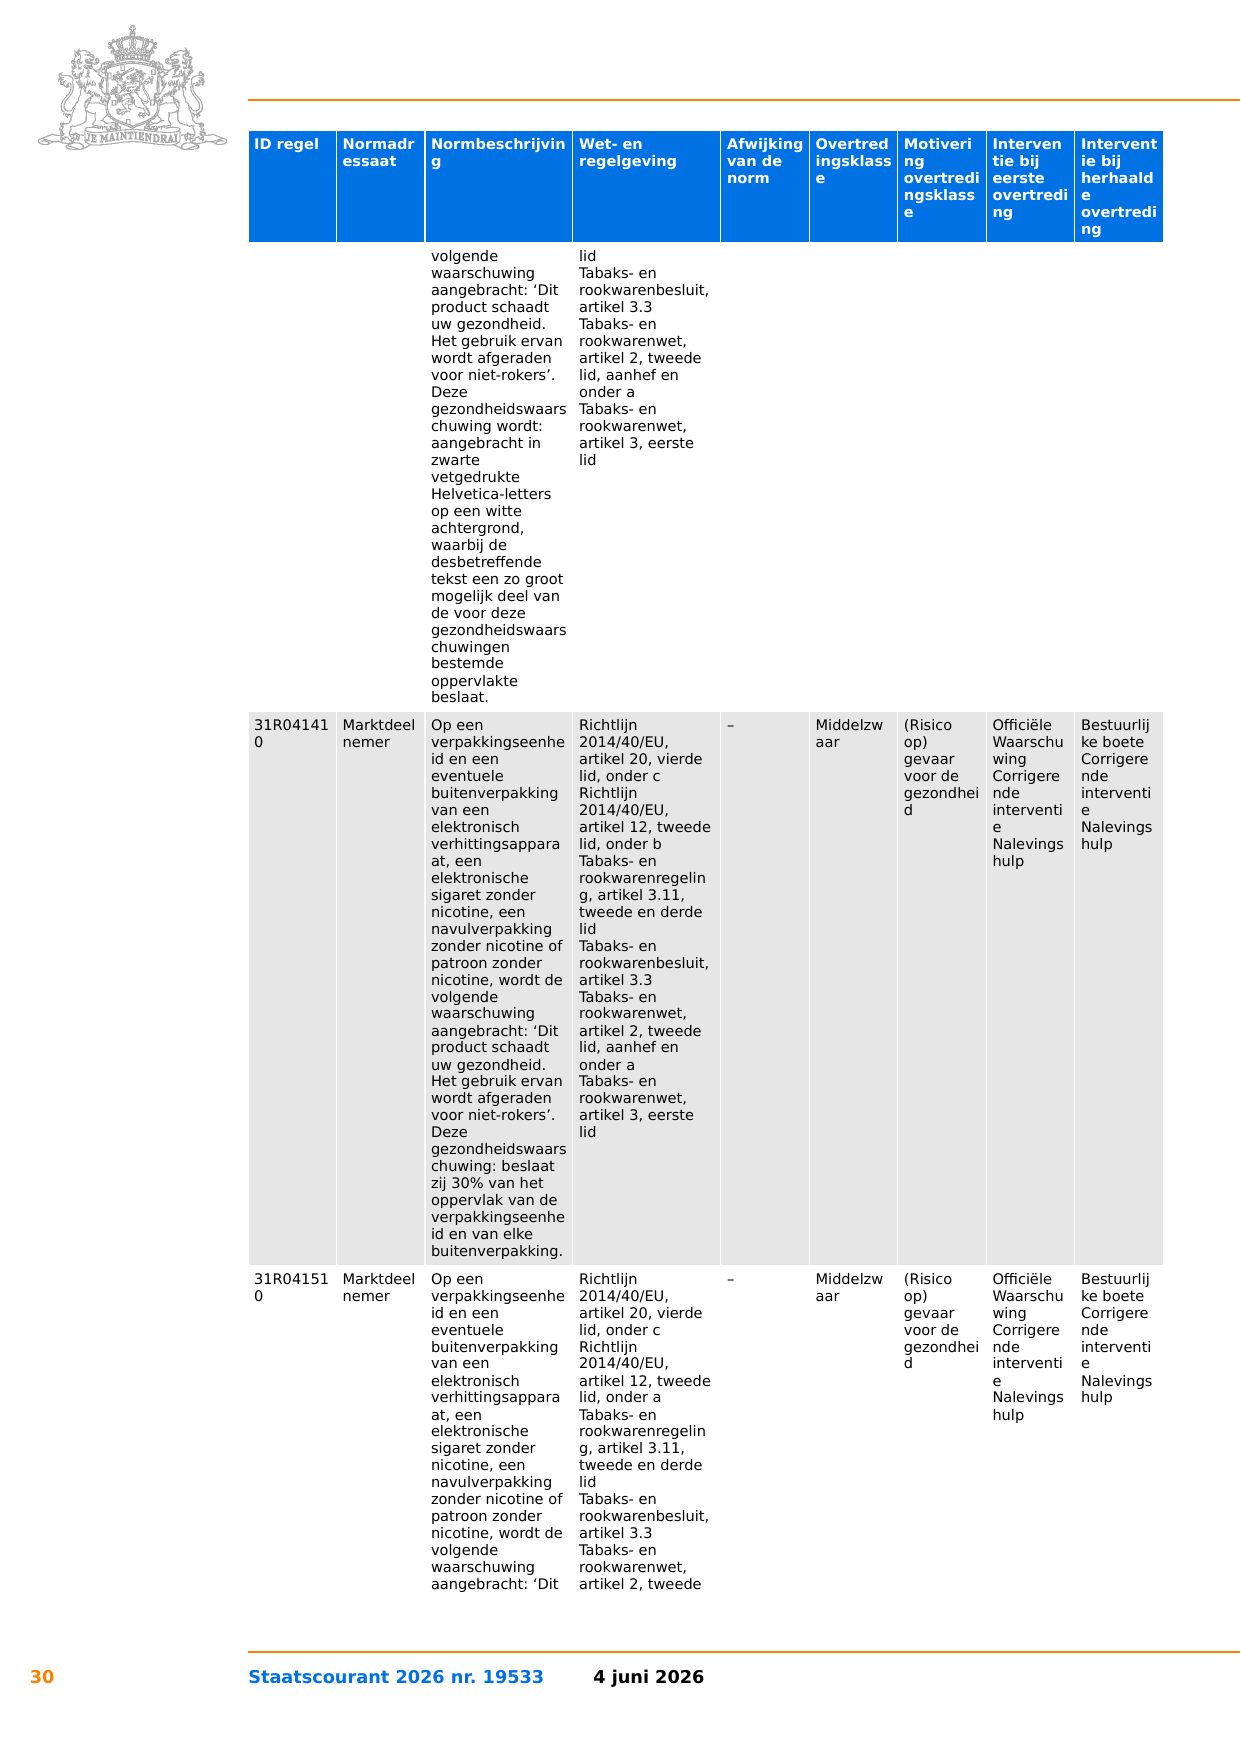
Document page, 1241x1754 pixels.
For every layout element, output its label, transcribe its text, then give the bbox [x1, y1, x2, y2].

table_cell – [721, 1266, 809, 1598]
table_cell lid Tabaks- en rookwarenbesluit, artikel 3.3 Tabaks- en rookwarenwet, artikel 2, tweede lid, aanhef en onder a Tabaks- en rookwarenwet, artikel 3, eerste lid [573, 243, 720, 711]
table_cell [898, 243, 986, 711]
table_cell [337, 243, 424, 711]
table_header Overtredingsklasse [810, 131, 897, 242]
table_cell [810, 243, 897, 711]
table_cell Middelzwaar [810, 712, 897, 1265]
table_header Afwijking van de norm [721, 131, 809, 242]
table_cell – [721, 712, 809, 1265]
table_cell [1075, 243, 1163, 711]
table_cell Middelzwaar [810, 1266, 897, 1598]
table_cell Bestuurlijke boete Corrigerende interventie Nalevingshulp [1075, 1266, 1163, 1598]
table_cell (Risico op) gevaar voor de gezondheid [898, 1266, 986, 1598]
table_cell Richtlijn 2014/40/EU, artikel 20, vierde lid, onder c Richtlijn 2014/40/EU, artikel 12, tweede lid, onder a Tabaks- en rookwarenregeling, artikel 3.11, tweede en derde lid Tabaks- en rookwarenbesluit, artikel 3.3 Tabaks- en rookwarenwet, artikel 2, tweede [573, 1266, 720, 1598]
table_header Motivering overtredingsklasse [898, 131, 986, 242]
table_cell Richtlijn 2014/40/EU, artikel 20, vierde lid, onder c Richtlijn 2014/40/EU, artikel 12, tweede lid, onder b Tabaks- en rookwarenregeling, artikel 3.11, tweede en derde lid Tabaks- en rookwarenbesluit, artikel 3.3 Tabaks- en rookwarenwet, artikel 2, tweede lid, aanhef en onder a Tabaks- en rookwarenwet, artikel 3, eerste lid [573, 712, 720, 1265]
table_cell Op een verpakkingseenheid en een eventuele buitenverpakking van een elektronisch verhittingsapparaat, een elektronische sigaret zonder nicotine, een navulverpakking zonder nicotine of patroon zonder nicotine, wordt de volgende waarschuwing aangebracht: ‘Dit [426, 1266, 572, 1598]
table_header Normadressaat [337, 131, 424, 242]
table_cell (Risico op) gevaar voor de gezondheid [898, 712, 986, 1265]
table_cell Marktdeelnemer [337, 712, 424, 1265]
table_cell [721, 243, 809, 711]
table_cell 31R041510 [249, 1266, 336, 1598]
table_header ID regel [249, 131, 336, 242]
table_header Wet- en regelgeving [573, 131, 720, 242]
table_cell Officiële Waarschuwing Corrigerende interventie Nalevingshulp [987, 712, 1074, 1265]
table_cell Officiële Waarschuwing Corrigerende interventie Nalevingshulp [987, 1266, 1074, 1598]
table_header Interventie bij herhaalde overtreding [1075, 131, 1163, 242]
table_cell volgende waarschuwing aangebracht: ‘Dit product schaadt uw gezondheid. Het gebruik ervan wordt afgeraden voor niet-rokers’. Deze gezondheidswaarschuwing wordt: aangebracht in zwarte vetgedrukte Helvetica-letters op een witte achtergrond, waarbij de desbetreffende tekst een zo groot mogelijk deel van de voor deze gezondheidswaarschuwingen bestemde oppervlakte beslaat. [426, 243, 572, 711]
table_cell Op een verpakkingseenheid en een eventuele buitenverpakking van een elektronisch verhittingsapparaat, een elektronische sigaret zonder nicotine, een navulverpakking zonder nicotine of patroon zonder nicotine, wordt de volgende waarschuwing aangebracht: ‘Dit product schaadt uw gezondheid. Het gebruik ervan wordt afgeraden voor niet-rokers’. Deze gezondheidswaarschuwing: beslaat zij 30% van het oppervlak van de verpakkingseenheid en van elke buitenverpakking. [426, 712, 572, 1265]
table_header Interventie bij eerste overtreding [987, 131, 1074, 242]
table_cell [987, 243, 1074, 711]
table_header Normbeschrijving [426, 131, 572, 242]
table_cell Marktdeelnemer [337, 1266, 424, 1598]
table_cell Bestuurlijke boete Corrigerende interventie Nalevingshulp [1075, 712, 1163, 1265]
table_cell 31R041410 [249, 712, 336, 1265]
table_cell [249, 243, 336, 711]
picture [38, 25, 227, 150]
